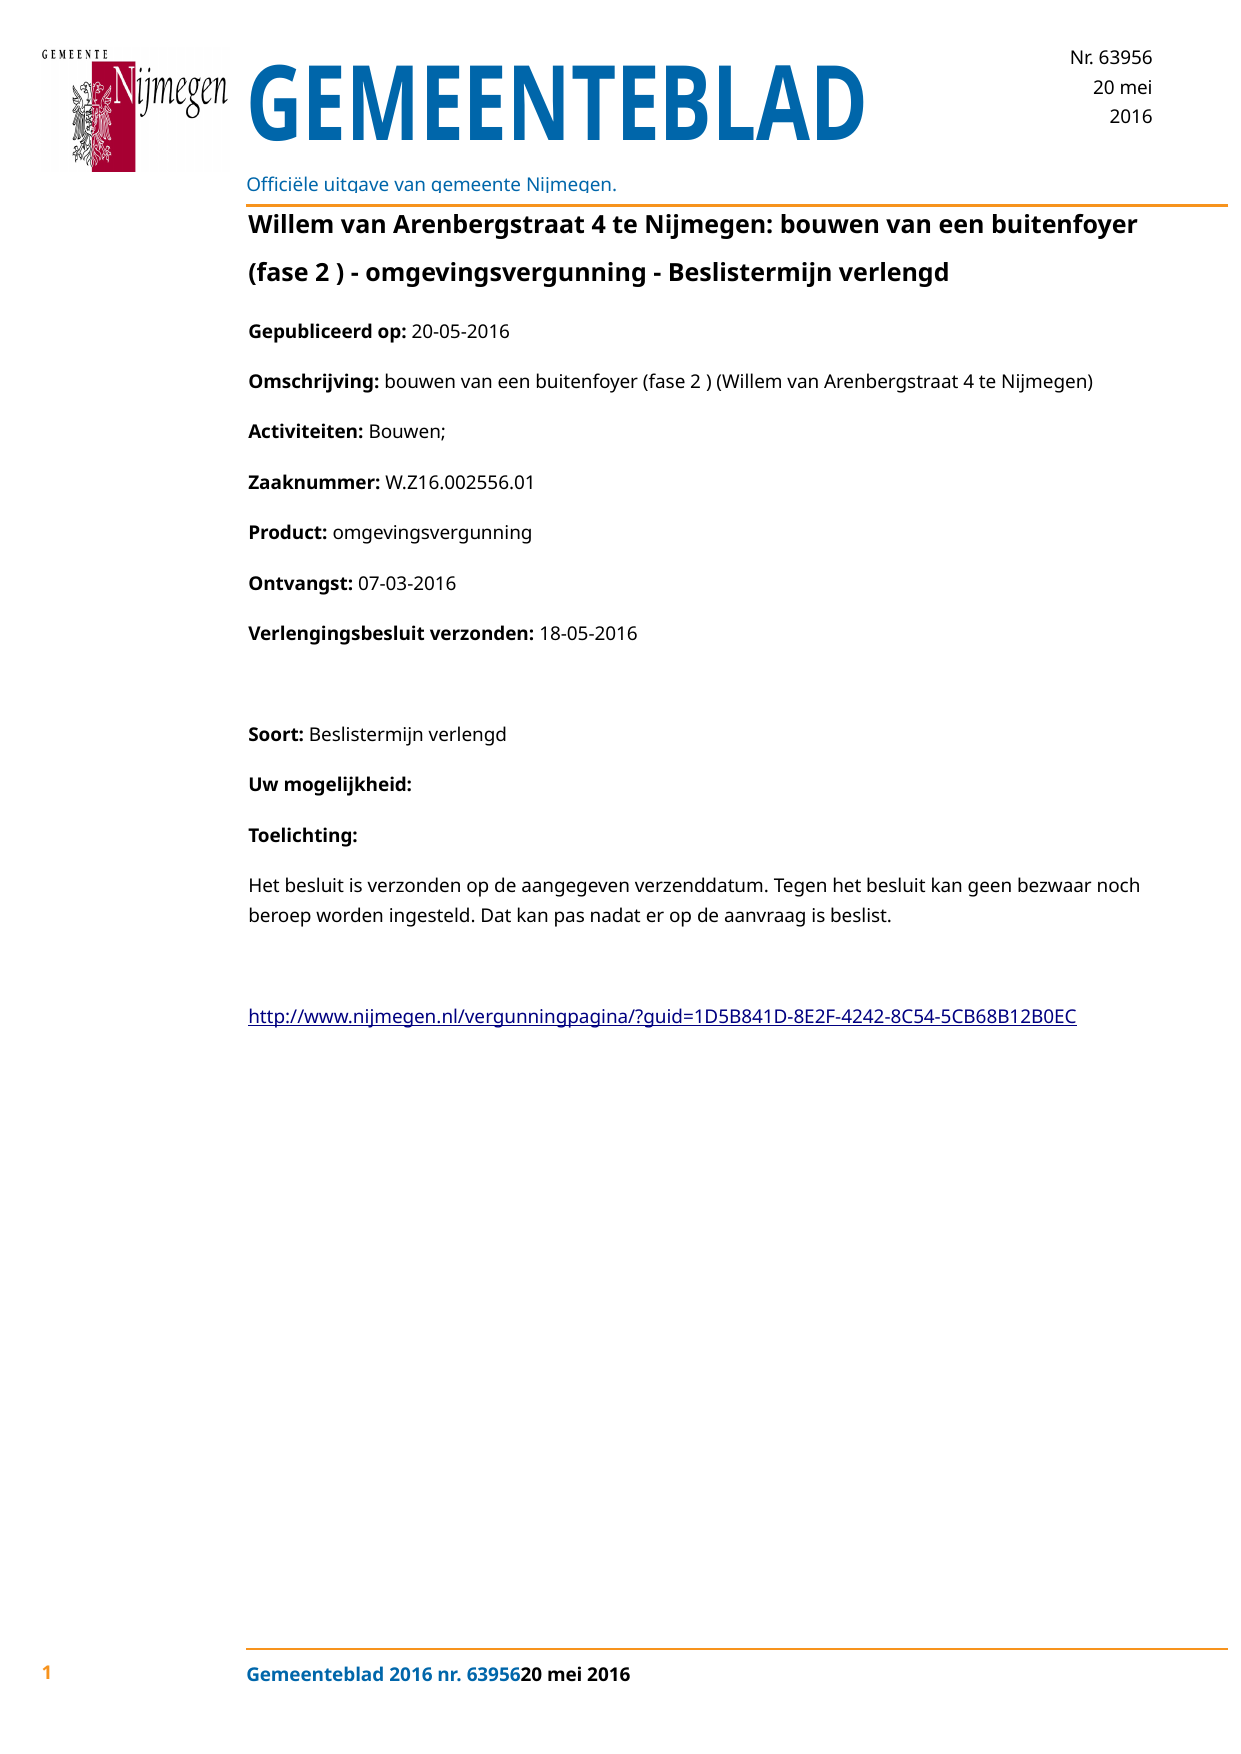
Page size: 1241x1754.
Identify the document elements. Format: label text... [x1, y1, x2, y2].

text Toelichting: [248, 822, 1152, 848]
text Soort: Beslistermijn verlengd [248, 721, 1152, 747]
text Willem van Arenbergstraat 4 te Nijmegen: bouwen van een buitenfoyer (fase 2 ) - omgevingsvergunning - Beslistermijn verlengd [248, 207, 1152, 288]
text Product: omgevingsvergunning [248, 519, 1152, 545]
text Zaaknummer: W.Z16.002556.01 [248, 469, 1152, 495]
text Uw mogelijkheid: [248, 772, 1152, 797]
text Het besluit is verzonden op de aangegeven verzenddatum. Tegen het besluit kan geen bezwaar noch beroep worden ingesteld. Dat kan pas nadat er op de aanvraag is beslist. [248, 872, 1152, 928]
text Activiteiten: Bouwen; [248, 419, 1152, 444]
text Omschrijving: bouwen van een buitenfoyer (fase 2 ) (Willem van Arenbergstraat 4 te Nijmegen) [248, 368, 1152, 394]
text Ontvangst: 07-03-2016 [248, 570, 1152, 596]
text http://www.nijmegen.nl/vergunningpagina/?guid=1D5B841D-8E2F-4242-8C54-5CB68B12B0EC [248, 1003, 1152, 1029]
picture [41, 47, 231, 172]
text Verlengingsbesluit verzonden: 18-05-2016 [248, 620, 1152, 646]
text Gepubliceerd op: 20-05-2016 [248, 318, 1152, 344]
